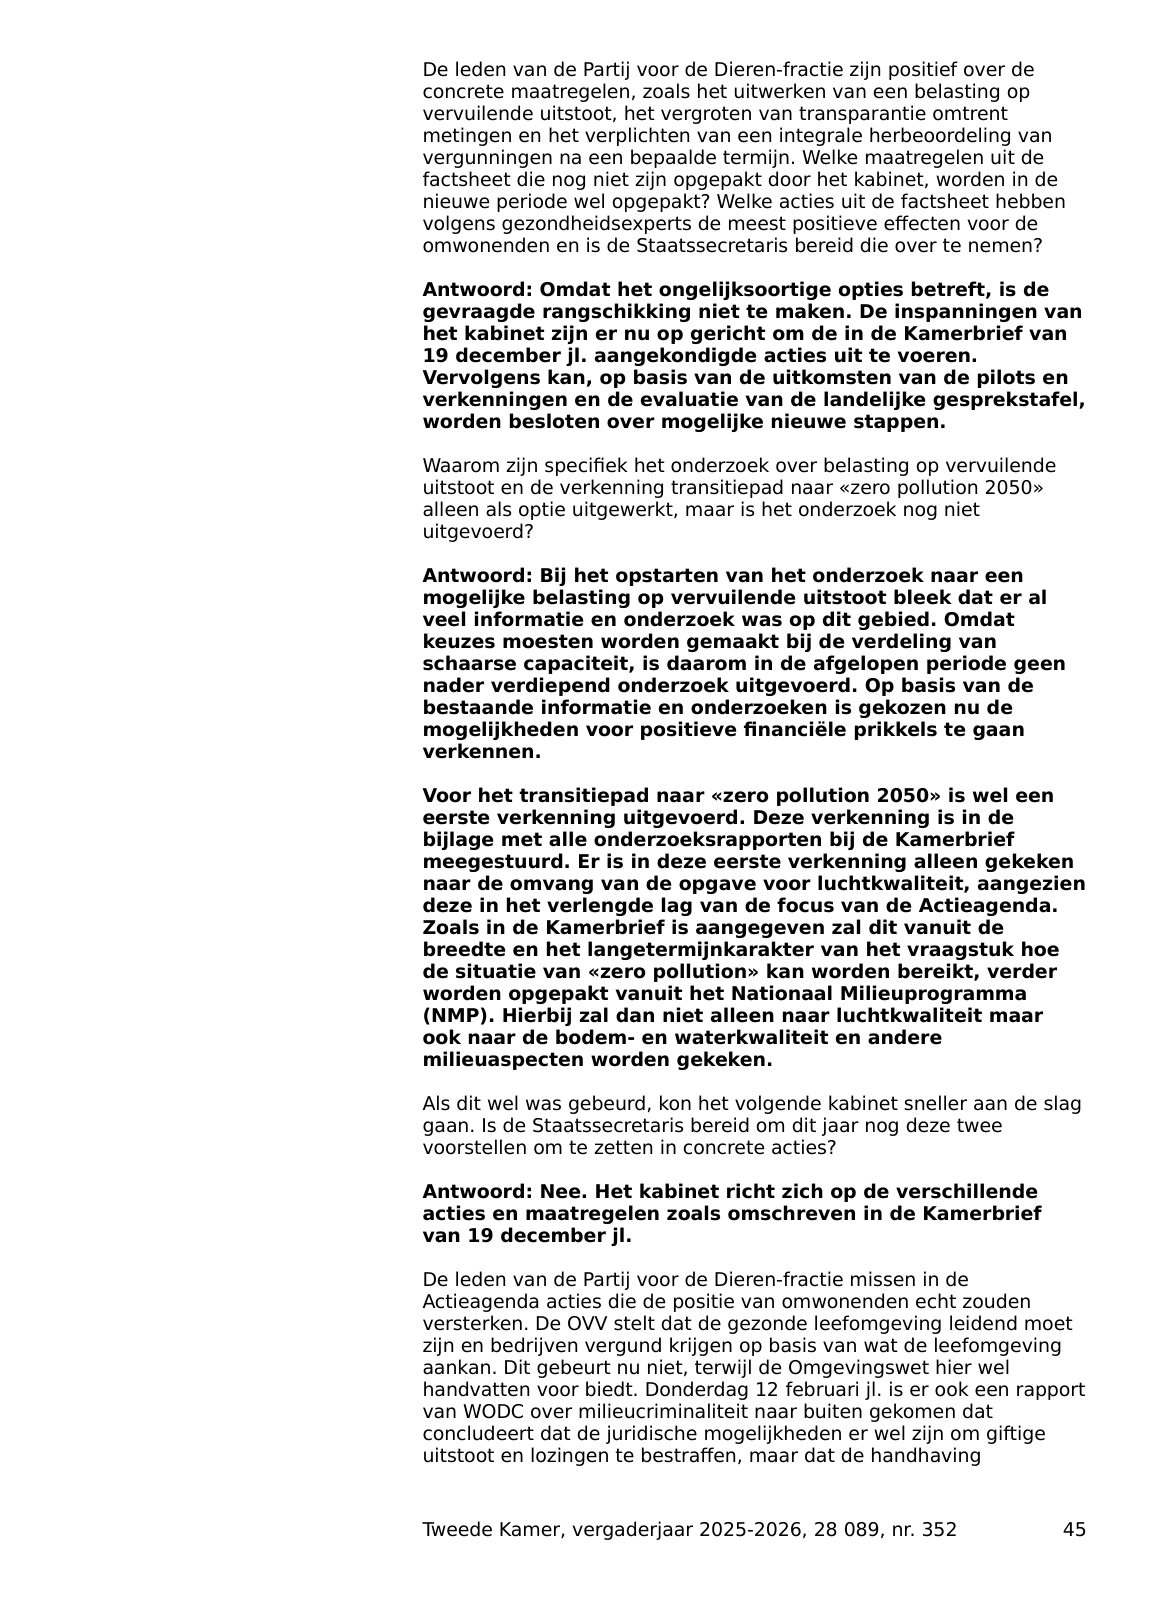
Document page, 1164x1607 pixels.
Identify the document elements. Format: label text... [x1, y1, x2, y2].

text Waarom zijn specifiek het onderzoek over belasting op vervuilende uitstoot en de verkenning transitiepad naar «zero pollution 2050» alleen als optie uitgewerkt, maar is het onderzoek nog niet uitgevoerd? [422, 455, 1087, 543]
text De leden van de Partij voor de Dieren-fractie missen in de Actieagenda acties die de positie van omwonenden echt zouden versterken. De OVV stelt dat de gezonde leefomgeving leidend moet zijn en bedrijven vergund krijgen op basis van wat de leefomgeving aankan. Dit gebeurt nu niet, terwijl de Omgevingswet hier wel handvatten voor biedt. Donderdag 12 februari jl. is er ook een rapport van WODC over milieucriminaliteit naar buiten gekomen dat concludeert dat de juridische mogelijkheden er wel zijn om giftige uitstoot en lozingen te bestraffen, maar dat de handhaving [422, 1269, 1087, 1467]
text Als dit wel was gebeurd, kon het volgende kabinet sneller aan de slag gaan. Is de Staatssecretaris bereid om dit jaar nog deze twee voorstellen om te zetten in concrete acties? [422, 1093, 1087, 1159]
text Antwoord: Omdat het ongelijksoortige opties betreft, is de gevraagde rangschikking niet te maken. De inspanningen van het kabinet zijn er nu op gericht om de in de Kamerbrief van 19 december jl. aangekondigde acties uit te voeren. Vervolgens kan, op basis van de uitkomsten van de pilots en verkenningen en de evaluatie van de landelijke gesprekstafel, worden besloten over mogelijke nieuwe stappen. [422, 279, 1087, 433]
text Voor het transitiepad naar «zero pollution 2050» is wel een eerste verkenning uitgevoerd. Deze verkenning is in de bijlage met alle onderzoeksrapporten bij de Kamerbrief meegestuurd. Er is in deze eerste verkenning alleen gekeken naar de omvang van de opgave voor luchtkwaliteit, aangezien deze in het verlengde lag van de focus van de Actieagenda. Zoals in de Kamerbrief is aangegeven zal dit vanuit de breedte en het langetermijnkarakter van het vraagstuk hoe de situatie van «zero pollution» kan worden bereikt, verder worden opgepakt vanuit het Nationaal Milieuprogramma (NMP). Hierbij zal dan niet alleen naar luchtkwaliteit maar ook naar de bodem- en waterkwaliteit en andere milieuaspecten worden gekeken. [422, 785, 1087, 1071]
text Antwoord: Bij het opstarten van het onderzoek naar een mogelijke belasting op vervuilende uitstoot bleek dat er al veel informatie en onderzoek was op dit gebied. Omdat keuzes moesten worden gemaakt bij de verdeling van schaarse capaciteit, is daarom in de afgelopen periode geen nader verdiepend onderzoek uitgevoerd. Op basis van de bestaande informatie en onderzoeken is gekozen nu de mogelijkheden voor positieve financiële prikkels te gaan verkennen. [422, 565, 1087, 763]
text Antwoord: Nee. Het kabinet richt zich op de verschillende acties en maatregelen zoals omschreven in de Kamerbrief van 19 december jl. [422, 1181, 1087, 1247]
text De leden van de Partij voor de Dieren-fractie zijn positief over de concrete maatregelen, zoals het uitwerken van een belasting op vervuilende uitstoot, het vergroten van transparantie omtrent metingen en het verplichten van een integrale herbeoordeling van vergunningen na een bepaalde termijn. Welke maatregelen uit de factsheet die nog niet zijn opgepakt door het kabinet, worden in de nieuwe periode wel opgepakt? Welke acties uit de factsheet hebben volgens gezondheidsexperts de meest positieve effecten voor de omwonenden en is de Staatssecretaris bereid die over te nemen? [422, 59, 1087, 257]
